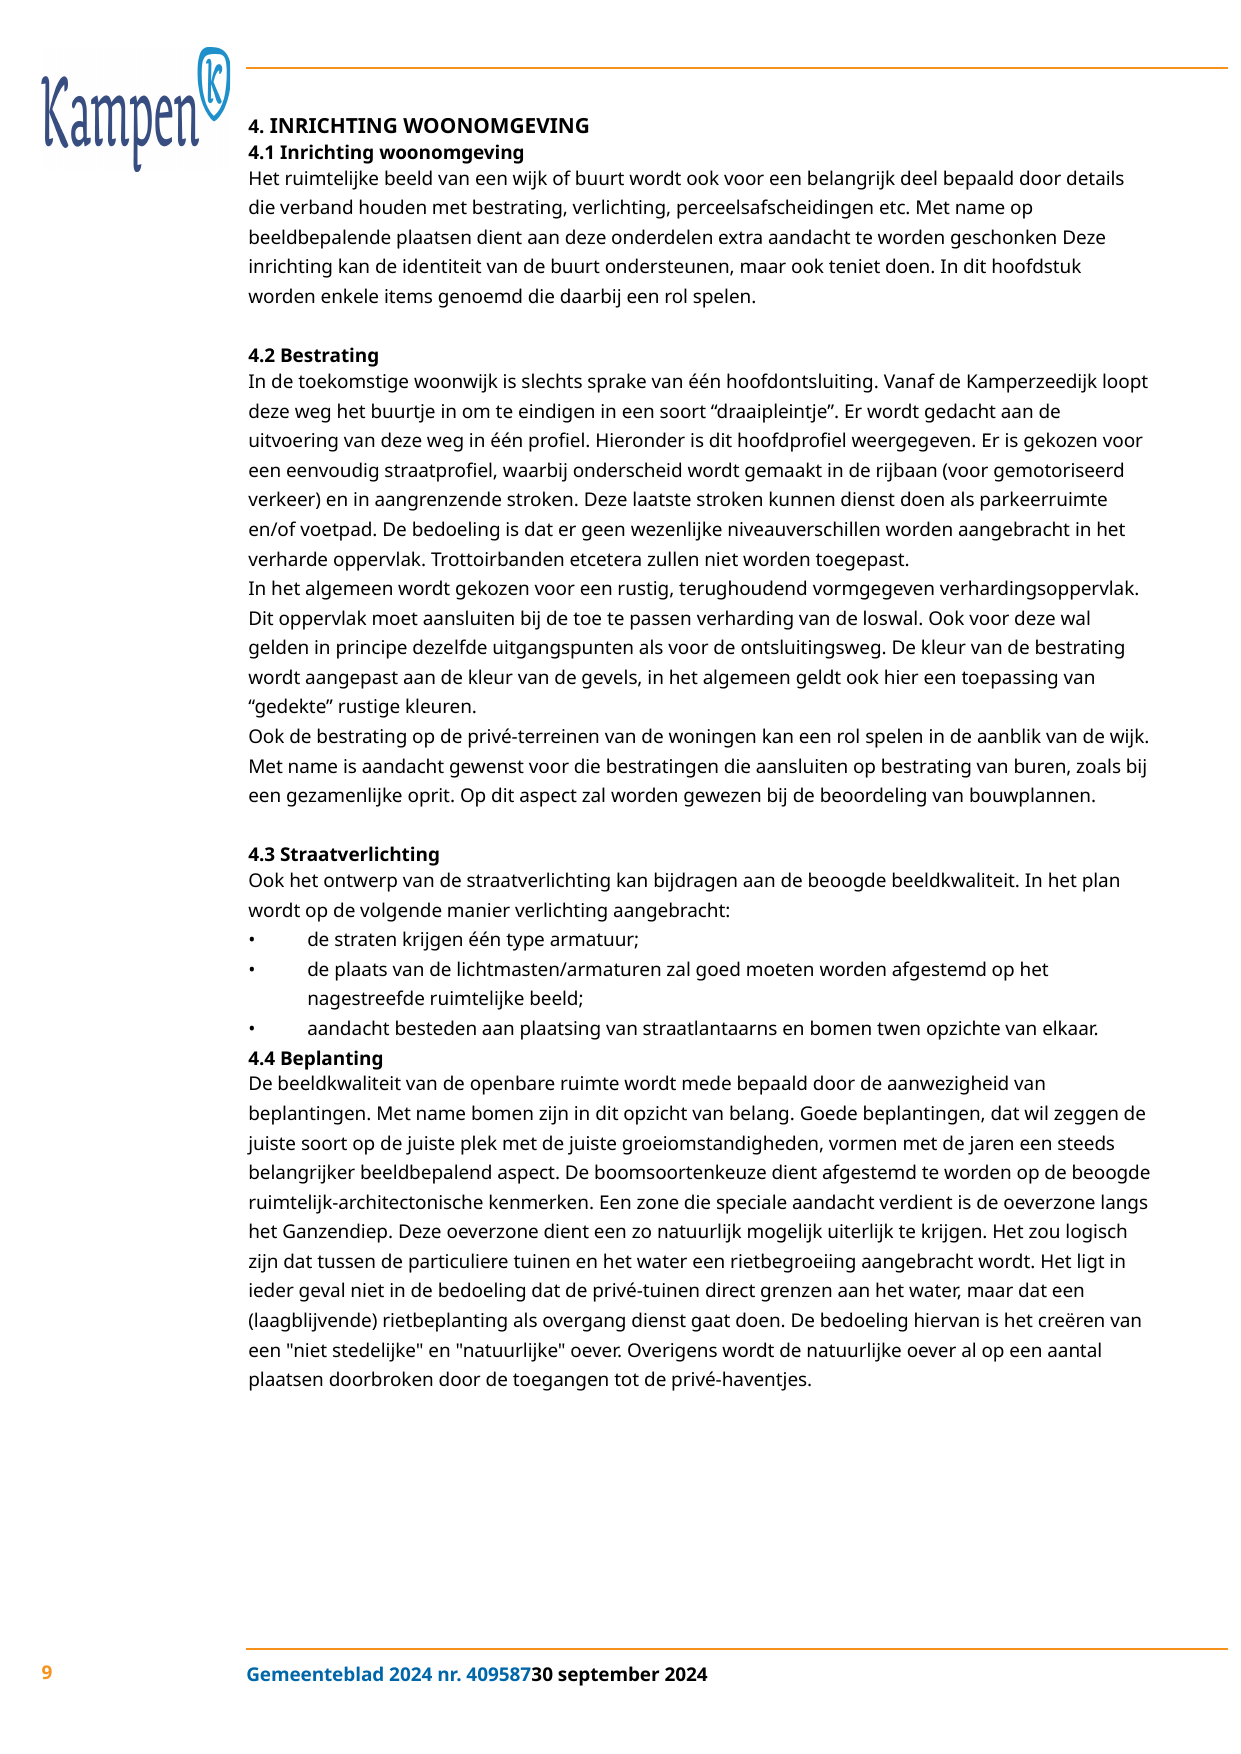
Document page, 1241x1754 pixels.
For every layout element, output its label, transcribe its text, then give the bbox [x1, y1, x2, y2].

picture [41, 47, 231, 172]
text 4.3 Straatverlichting [248, 842, 1152, 867]
text Het ruimtelijke beeld van een wijk of buurt wordt ook voor een belangrijk deel bepaald door details die verband houden met bestrating, verlichting, perceelsafscheidingen etc. Met name op beeldbepalende plaatsen dient aan deze onderdelen extra aandacht te worden geschonken Deze inrichting kan de identiteit van de buurt ondersteunen, maar ook teniet doen. In dit hoofdstuk worden enkele items genoemd die daarbij een rol spelen. [248, 165, 1152, 309]
text De beeldkwaliteit van de openbare ruimte wordt mede bepaald door de aanwezigheid van beplantingen. Met name bomen zijn in dit opzicht van belang. Goede beplantingen, dat wil zeggen de juiste soort op de juiste plek met de juiste groeiomstandigheden, vormen met de jaren een steeds belangrijker beeldbepalend aspect. De boomsoortenkeuze dient afgestemd te worden op de beoogde ruimtelijk-architectonische kenmerken. Een zone die speciale aandacht verdient is de oeverzone langs het Ganzendiep. Deze oeverzone dient een zo natuurlijk mogelijk uiterlijk te krijgen. Het zou logisch zijn dat tussen de particuliere tuinen en het water een rietbegroeiing aangebracht wordt. Het ligt in ieder geval niet in de bedoeling dat de privé-tuinen direct grenzen aan het water, maar dat een (laagblijvende) rietbeplanting als overgang dienst gaat doen. De bedoeling hiervan is het creëren van een "niet stedelijke" en "natuurlijke" oever. Overigens wordt de natuurlijke oever al op een aantal plaatsen doorbroken door de toegangen tot de privé-haventjes. [248, 1071, 1152, 1392]
text Ook het ontwerp van de straatverlichting kan bijdragen aan de beoogde beeldkwaliteit. In het plan wordt op de volgende manier verlichting aangebracht: [248, 867, 1152, 923]
list de straten krijgen één type armatuur; [248, 926, 1152, 952]
text 4.4 Beplanting [248, 1045, 1152, 1071]
text Ook de bestrating op de privé-terreinen van de woningen kan een rol spelen in de aanblik van de wijk. Met name is aandacht gewenst voor die bestratingen die aansluiten op bestrating van buren, zoals bij een gezamenlijke oprit. Op dit aspect zal worden gewezen bij de beoordeling van bouwplannen. [248, 723, 1152, 808]
list de plaats van de lichtmasten/armaturen zal goed moeten worden afgestemd op het nagestreefde ruimtelijke beeld; [248, 956, 1152, 1011]
text In de toekomstige woonwijk is slechts sprake van één hoofdontsluiting. Vanaf de Kamperzeedijk loopt deze weg het buurtje in om te eindigen in een soort “draaipleintje”. Er wordt gedacht aan de uitvoering van deze weg in één profiel. Hieronder is dit hoofdprofiel weergegeven. Er is gekozen voor een eenvoudig straatprofiel, waarbij onderscheid wordt gemaakt in de rijbaan (voor gemotoriseerd verkeer) en in aangrenzende stroken. Deze laatste stroken kunnen dienst doen als parkeerruimte en/of voetpad. De bedoeling is dat er geen wezenlijke niveauverschillen worden aangebracht in het verharde oppervlak. Trottoirbanden etcetera zullen niet worden toegepast. [248, 368, 1152, 571]
text 4.1 Inrichting woonomgeving [248, 139, 1152, 165]
text 4.2 Bestrating [248, 342, 1152, 368]
list aandacht besteden aan plaatsing van straatlantaarns en bomen twen opzichte van elkaar. [248, 1015, 1152, 1041]
text In het algemeen wordt gekozen voor een rustig, terughoudend vormgegeven verhardingsoppervlak. Dit oppervlak moet aansluiten bij de toe te passen verharding van de loswal. Ook voor deze wal gelden in principe dezelfde uitgangspunten als voor de ontsluitingsweg. De kleur van de bestrating wordt aangepast aan de kleur van de gevels, in het algemeen geldt ook hier een toepassing van “gedekte” rustige kleuren. [248, 575, 1152, 719]
text 4. INRICHTING WOONOMGEVING [248, 111, 1152, 139]
